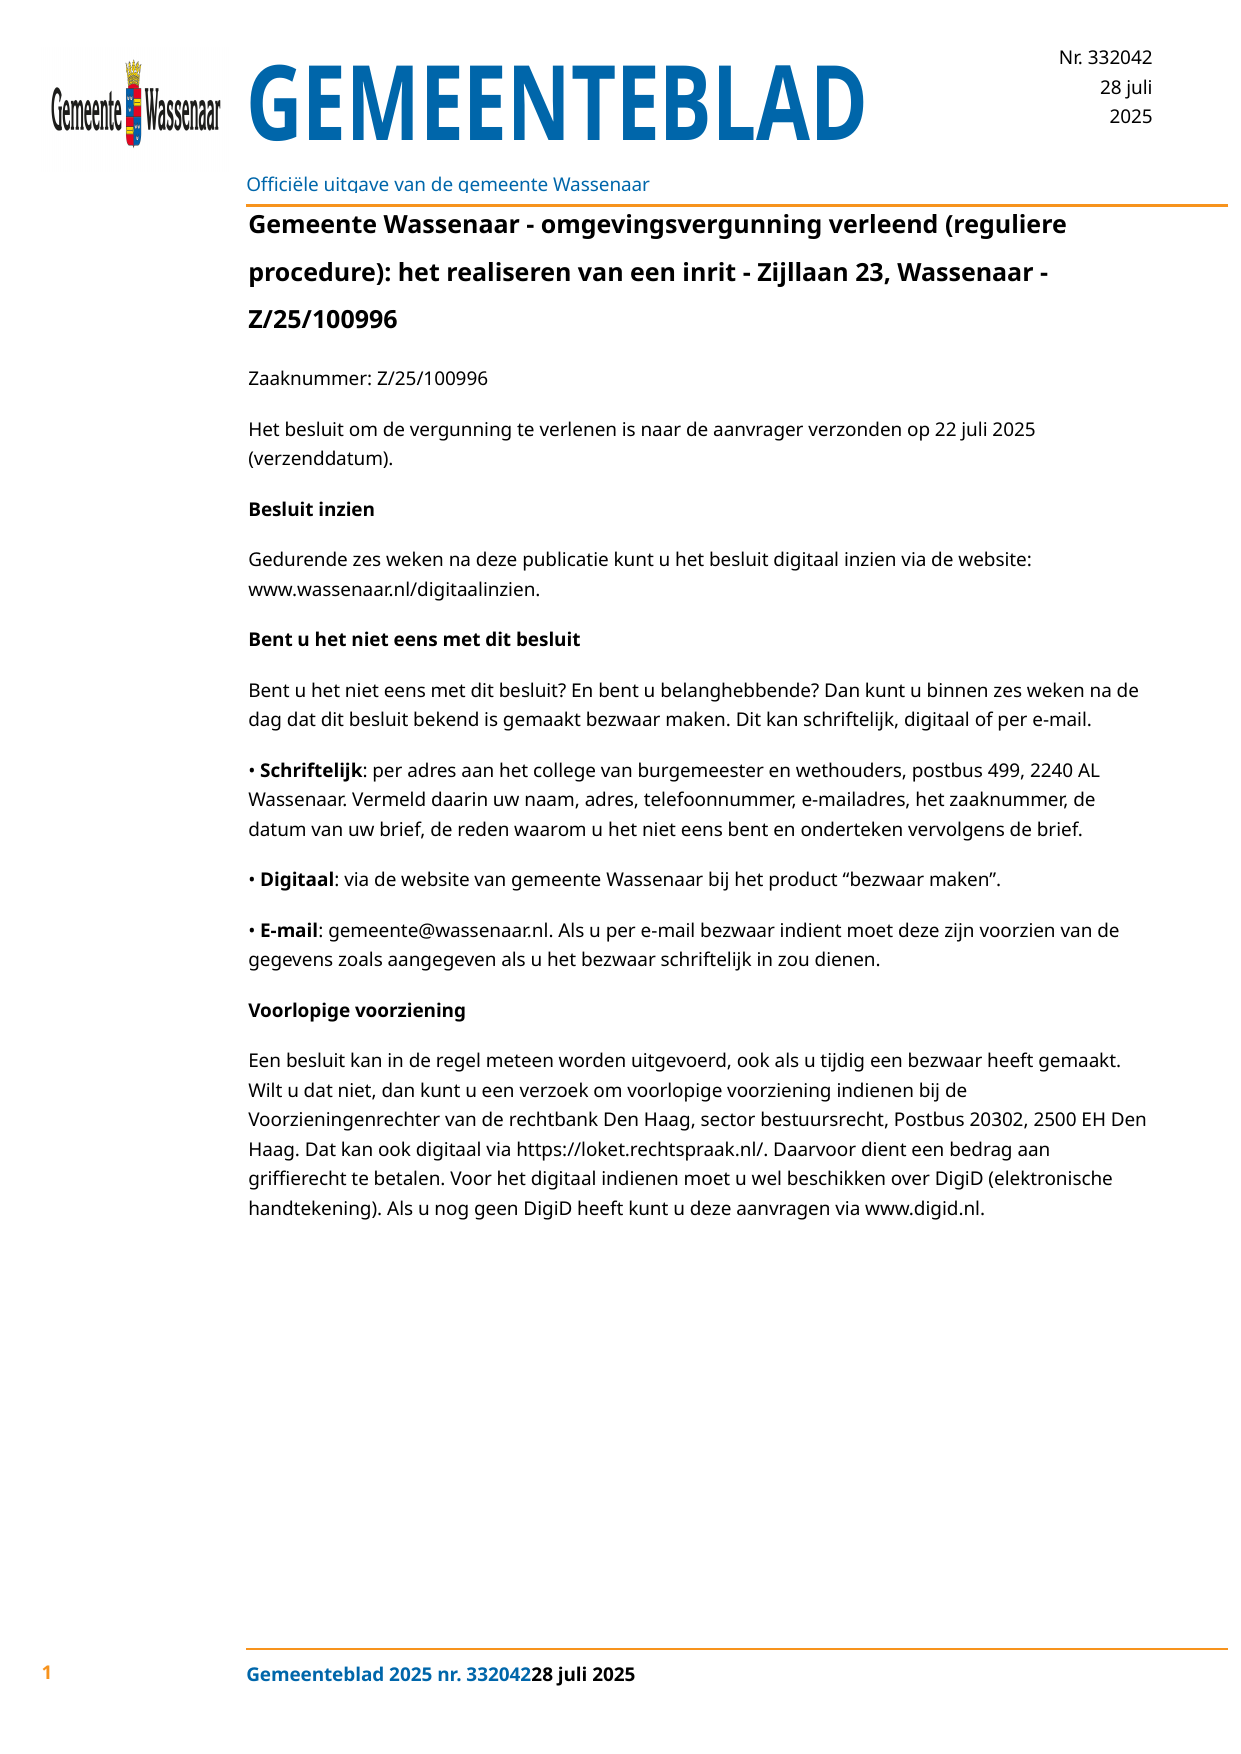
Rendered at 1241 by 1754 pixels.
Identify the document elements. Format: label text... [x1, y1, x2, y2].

text Een besluit kan in de regel meteen worden uitgevoerd, ook als u tijdig een bezwaar heeft gemaakt. Wilt u dat niet, dan kunt u een verzoek om voorlopige voorziening indienen bij de Voorzieningenrechter van de rechtbank Den Haag, sector bestuursrecht, Postbus 20302, 2500 EH Den Haag. Dat kan ook digitaal via https://loket.rechtspraak.nl/. Daarvoor dient een bedrag aan griffierecht te betalen. Voor het digitaal indienen moet u wel beschikken over DigiD (elektronische handtekening). Als u nog geen DigiD heeft kunt u deze aanvragen via www.digid.nl. [248, 1047, 1152, 1221]
text Het besluit om de vergunning te verlenen is naar de aanvrager verzonden op 22 juli 2025 (verzenddatum). [248, 416, 1152, 471]
text • E-mail: gemeente@wassenaar.nl. Als u per e-mail bezwaar indient moet deze zijn voorzien van de gegevens zoals aangegeven als u het bezwaar schriftelijk in zou dienen. [248, 917, 1152, 972]
text Bent u het niet eens met dit besluit [248, 626, 1152, 652]
text Gemeente Wassenaar - omgevingsvergunning verleend (reguliere procedure): het realiseren van een inrit - Zijllaan 23, Wassenaar - Z/25/100996 [248, 207, 1152, 336]
text Bent u het niet eens met dit besluit? En bent u belanghebbende? Dan kunt u binnen zes weken na de dag dat dit besluit bekend is gemaakt bezwaar maken. Dit kan schriftelijk, digitaal of per e-mail. [248, 677, 1152, 732]
text • Schriftelijk: per adres aan het college van burgemeester en wethouders, postbus 499, 2240 AL Wassenaar. Vermeld daarin uw naam, adres, telefoonnummer, e-mailadres, het zaaknummer, de datum van uw brief, de reden waarom u het niet eens bent en onderteken vervolgens de brief. [248, 757, 1152, 842]
text • Digitaal: via de website van gemeente Wassenaar bij het product “bezwaar maken”. [248, 866, 1152, 892]
text Gedurende zes weken na deze publicatie kunt u het besluit digitaal inzien via de website: www.wassenaar.nl/digitaalinzien. [248, 546, 1152, 602]
text Besluit inzien [248, 496, 1152, 522]
text Voorlopige voorziening [248, 997, 1152, 1022]
text Zaaknummer: Z/25/100996 [248, 366, 1152, 391]
picture [41, 47, 231, 172]
